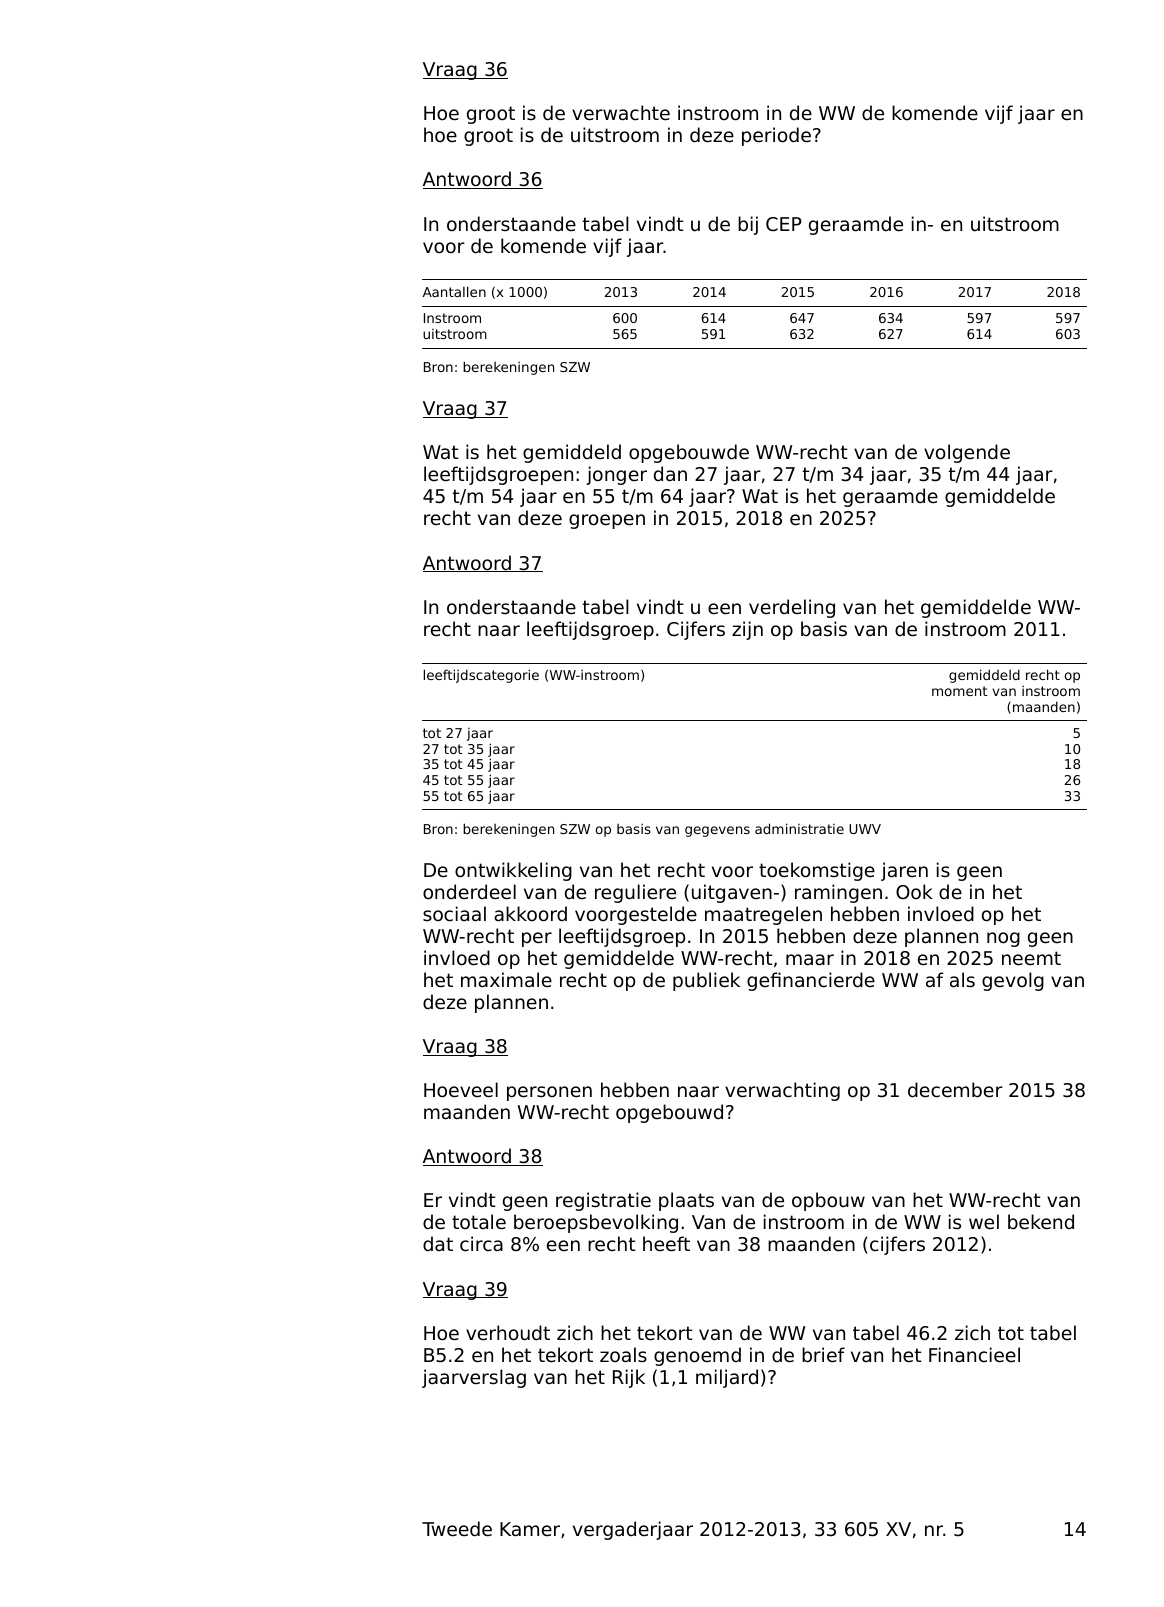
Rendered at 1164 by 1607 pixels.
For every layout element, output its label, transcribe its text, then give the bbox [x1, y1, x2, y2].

subtitle Antwoord 37 [422, 552, 1087, 574]
table_cell 597 [910, 307, 998, 327]
table_cell 35 tot 45 jaar [422, 757, 895, 773]
table_header 2017 [910, 280, 998, 306]
table_cell 614 [644, 307, 732, 327]
text Hoe groot is de verwachte instroom in de WW de komende vijf jaar en hoe groot is de uitstroom in deze periode? [422, 103, 1087, 147]
table_header 2014 [644, 280, 732, 306]
table_cell 591 [644, 327, 732, 347]
table_cell 597 [998, 307, 1087, 327]
table_header 2013 [555, 280, 644, 306]
table_cell uitstroom [422, 327, 555, 347]
table_cell 627 [821, 327, 909, 347]
table_cell 565 [555, 327, 644, 347]
subtitle Vraag 38 [422, 1036, 1087, 1058]
table_header leeftijdscategorie (WW-instroom) [422, 664, 895, 720]
table_cell Instroom [422, 307, 555, 327]
table_cell 26 [895, 773, 1087, 789]
table_cell 647 [732, 307, 821, 327]
table_cell 614 [910, 327, 998, 347]
table_cell Bron: berekeningen SZW op basis van gegevens administratie UWV [422, 810, 1087, 838]
subtitle Vraag 36 [422, 59, 1087, 81]
table_cell 27 tot 35 jaar [422, 741, 895, 757]
table_cell 10 [895, 741, 1087, 757]
table_cell 634 [821, 307, 909, 327]
table_header 2018 [998, 280, 1087, 306]
subtitle Antwoord 38 [422, 1146, 1087, 1168]
table_header 2015 [732, 280, 821, 306]
table_cell 55 tot 65 jaar [422, 789, 895, 809]
text Hoe verhoudt zich het tekort van de WW van tabel 46.2 zich tot tabel B5.2 en het tekort zoals genoemd in de brief van het Financieel jaarverslag van het Rijk (1,1 miljard)? [422, 1323, 1087, 1388]
table_header gemiddeld recht op moment van instroom (maanden) [895, 664, 1087, 720]
subtitle Vraag 39 [422, 1278, 1087, 1300]
text In onderstaande tabel vindt u een verdeling van het gemiddelde WW-recht naar leeftijdsgroep. Cijfers zijn op basis van de instroom 2011. [422, 597, 1087, 641]
text De ontwikkeling van het recht voor toekomstige jaren is geen onderdeel van de reguliere (uitgaven-) ramingen. Ook de in het sociaal akkoord voorgestelde maatregelen hebben invloed op het WW-recht per leeftijdsgroep. In 2015 hebben deze plannen nog geen invloed op het gemiddelde WW-recht, maar in 2018 en 2025 neemt het maximale recht op de publiek gefinancierde WW af als gevolg van deze plannen. [422, 860, 1087, 1014]
table_header 2016 [821, 280, 909, 306]
table_cell 33 [895, 789, 1087, 809]
table_cell tot 27 jaar [422, 721, 895, 741]
table_cell 632 [732, 327, 821, 347]
table_cell 603 [998, 327, 1087, 347]
subtitle Antwoord 36 [422, 169, 1087, 191]
table_header Aantallen (x 1000) [422, 280, 555, 306]
table_cell 45 tot 55 jaar [422, 773, 895, 789]
text In onderstaande tabel vindt u de bij CEP geraamde in- en uitstroom voor de komende vijf jaar. [422, 213, 1087, 257]
text Hoeveel personen hebben naar verwachting op 31 december 2015 38 maanden WW-recht opgebouwd? [422, 1080, 1087, 1124]
table_cell 600 [555, 307, 644, 327]
subtitle Vraag 37 [422, 398, 1087, 420]
table_cell Bron: berekeningen SZW [422, 349, 1087, 376]
text Er vindt geen registratie plaats van de opbouw van het WW-recht van de totale beroepsbevolking. Van de instroom in de WW is wel bekend dat circa 8% een recht heeft van 38 maanden (cijfers 2012). [422, 1190, 1087, 1256]
table_cell 5 [895, 721, 1087, 741]
table_cell 18 [895, 757, 1087, 773]
text Wat is het gemiddeld opgebouwde WW-recht van de volgende leeftijdsgroepen: jonger dan 27 jaar, 27 t/m 34 jaar, 35 t/m 44 jaar, 45 t/m 54 jaar en 55 t/m 64 jaar? Wat is het geraamde gemiddelde recht van deze groepen in 2015, 2018 en 2025? [422, 442, 1087, 530]
